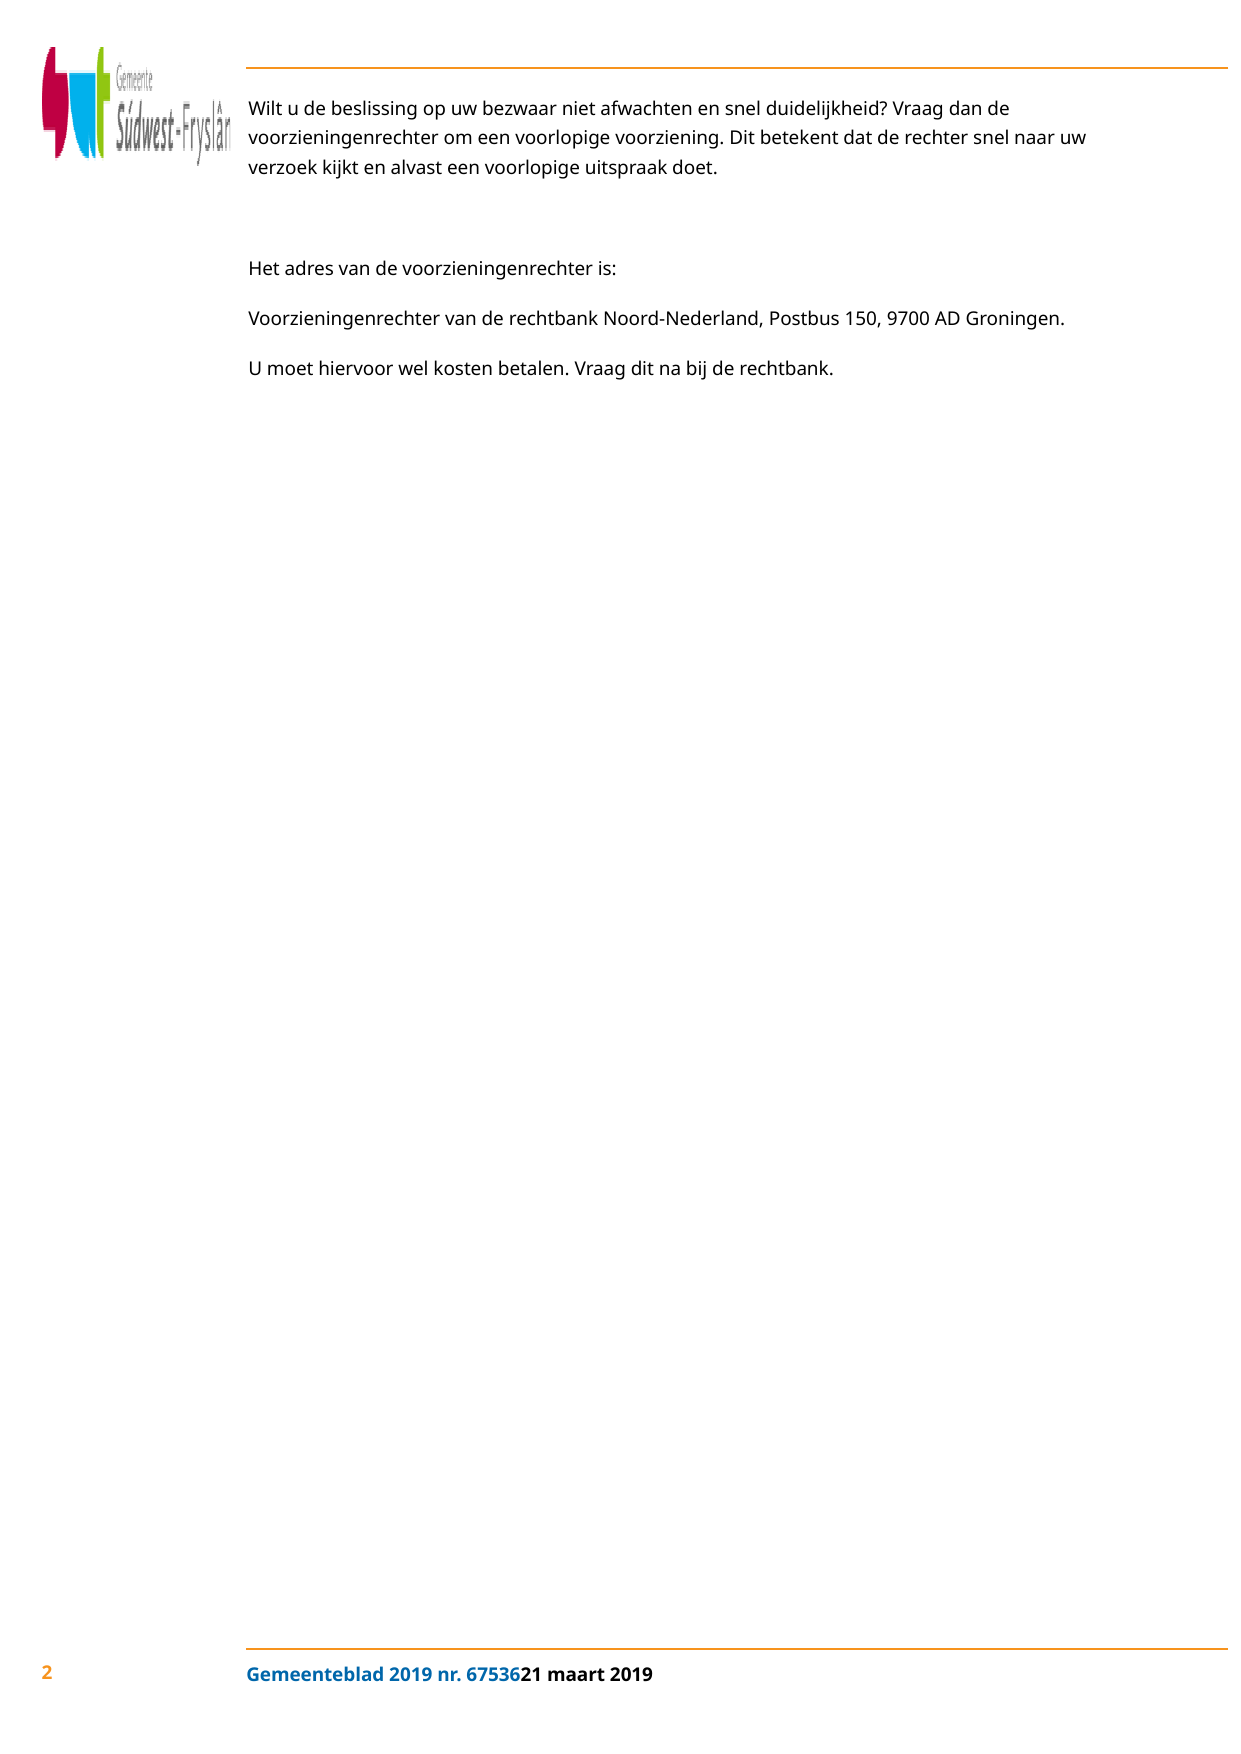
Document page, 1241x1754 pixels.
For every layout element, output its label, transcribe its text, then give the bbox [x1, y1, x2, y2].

text Het adres van de voorzieningenrechter is: [248, 255, 1152, 281]
text Voorzieningenrechter van de rechtbank Noord-Nederland, Postbus 150, 9700 AD Groningen. [248, 305, 1152, 331]
text U moet hiervoor wel kosten betalen. Vraag dit na bij de rechtbank. [248, 356, 1152, 381]
text Wilt u de beslissing op uw bezwaar niet afwachten en snel duidelijkheid? Vraag dan de voorzieningenrechter om een voorlopige voorziening. Dit betekent dat de rechter snel naar uw verzoek kijkt en alvast een voorlopige uitspraak doet. [248, 95, 1152, 180]
picture [41, 47, 231, 172]
